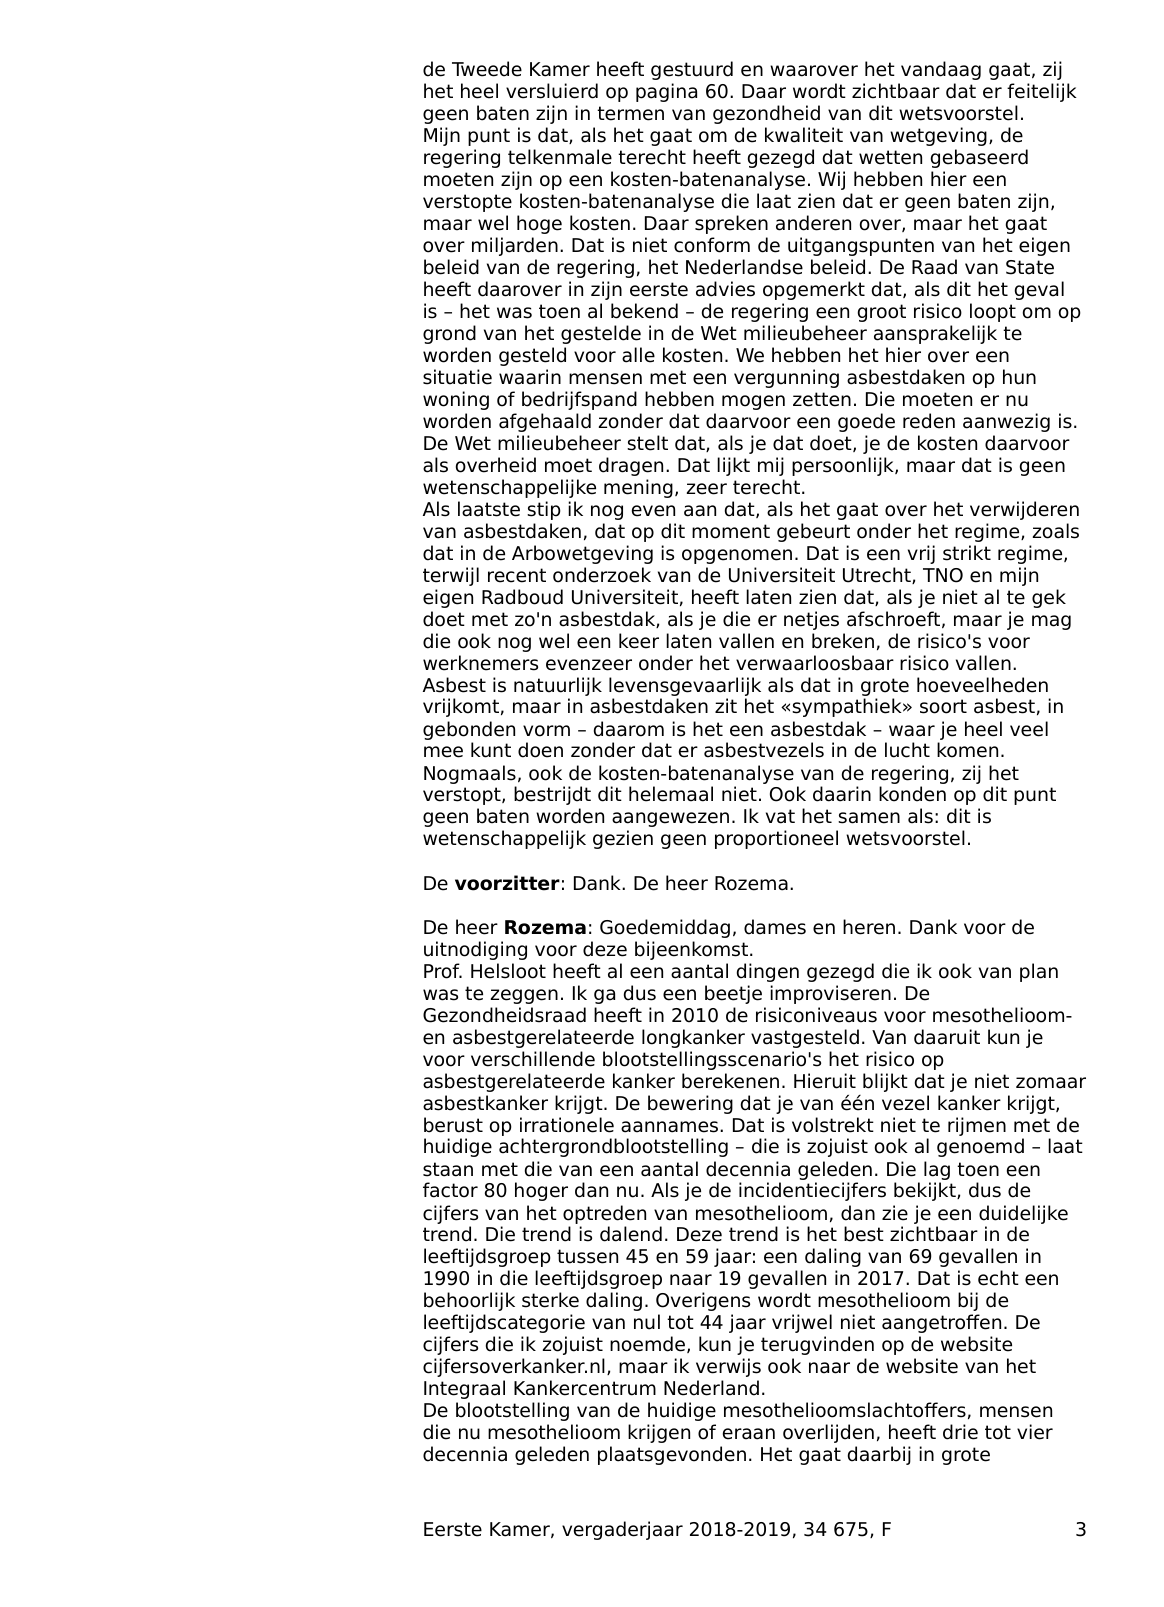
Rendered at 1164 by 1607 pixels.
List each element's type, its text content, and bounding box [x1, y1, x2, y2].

text De heer Rozema: Goedemiddag, dames en heren. Dank voor de uitnodiging voor deze bijeenkomst. [422, 917, 1087, 961]
text de Tweede Kamer heeft gestuurd en waarover het vandaag gaat, zij het heel versluierd op pagina 60. Daar wordt zichtbaar dat er feitelijk geen baten zijn in termen van gezondheid van dit wetsvoorstel. [422, 59, 1087, 125]
text Prof. Helsloot heeft al een aantal dingen gezegd die ik ook van plan was te zeggen. Ik ga dus een beetje improviseren. De Gezondheidsraad heeft in 2010 de risiconiveaus voor mesothelioom- en asbestgerelateerde longkanker vastgesteld. Van daaruit kun je voor verschillende blootstellingsscenario's het risico op asbestgerelateerde kanker berekenen. Hieruit blijkt dat je niet zomaar asbestkanker krijgt. De bewering dat je van één vezel kanker krijgt, berust op irrationele aannames. Dat is volstrekt niet te rijmen met de huidige achtergrondblootstelling – die is zojuist ook al genoemd – laat staan met die van een aantal decennia geleden. Die lag toen een factor 80 hoger dan nu. Als je de incidentiecijfers bekijkt, dus de cijfers van het optreden van mesothelioom, dan zie je een duidelijke trend. Die trend is dalend. Deze trend is het best zichtbaar in de leeftijdsgroep tussen 45 en 59 jaar: een daling van 69 gevallen in 1990 in die leeftijdsgroep naar 19 gevallen in 2017. Dat is echt een behoorlijk sterke daling. Overigens wordt mesothelioom bij de leeftijdscategorie van nul tot 44 jaar vrijwel niet aangetroffen. De cijfers die ik zojuist noemde, kun je terugvinden op de website cijfersoverkanker.nl, maar ik verwijs ook naar de website van het Integraal Kankercentrum Nederland. [422, 961, 1087, 1400]
text Mijn punt is dat, als het gaat om de kwaliteit van wetgeving, de regering telkenmale terecht heeft gezegd dat wetten gebaseerd moeten zijn op een kosten-batenanalyse. Wij hebben hier een verstopte kosten-batenanalyse die laat zien dat er geen baten zijn, maar wel hoge kosten. Daar spreken anderen over, maar het gaat over miljarden. Dat is niet conform de uitgangspunten van het eigen beleid van de regering, het Nederlandse beleid. De Raad van State heeft daarover in zijn eerste advies opgemerkt dat, als dit het geval is – het was toen al bekend – de regering een groot risico loopt om op grond van het gestelde in de Wet milieubeheer aansprakelijk te worden gesteld voor alle kosten. We hebben het hier over een situatie waarin mensen met een vergunning asbestdaken op hun woning of bedrijfspand hebben mogen zetten. Die moeten er nu worden afgehaald zonder dat daarvoor een goede reden aanwezig is. De Wet milieubeheer stelt dat, als je dat doet, je de kosten daarvoor als overheid moet dragen. Dat lijkt mij persoonlijk, maar dat is geen wetenschappelijke mening, zeer terecht. [422, 125, 1087, 499]
text De blootstelling van de huidige mesothelioomslachtoffers, mensen die nu mesothelioom krijgen of eraan overlijden, heeft drie tot vier decennia geleden plaatsgevonden. Het gaat daarbij in grote [422, 1400, 1087, 1466]
text De voorzitter: Dank. De heer Rozema. [422, 872, 1087, 894]
text Als laatste stip ik nog even aan dat, als het gaat over het verwijderen van asbestdaken, dat op dit moment gebeurt onder het regime, zoals dat in de Arbowetgeving is opgenomen. Dat is een vrij strikt regime, terwijl recent onderzoek van de Universiteit Utrecht, TNO en mijn eigen Radboud Universiteit, heeft laten zien dat, als je niet al te gek doet met zo'n asbestdak, als je die er netjes afschroeft, maar je mag die ook nog wel een keer laten vallen en breken, de risico's voor werknemers evenzeer onder het verwaarloosbaar risico vallen. Asbest is natuurlijk levensgevaarlijk als dat in grote hoeveelheden vrijkomt, maar in asbestdaken zit het «sympathiek» soort asbest, in gebonden vorm – daarom is het een asbestdak – waar je heel veel mee kunt doen zonder dat er asbestvezels in de lucht komen. Nogmaals, ook de kosten-batenanalyse van de regering, zij het verstopt, bestrijdt dit helemaal niet. Ook daarin konden op dit punt geen baten worden aangewezen. Ik vat het samen als: dit is wetenschappelijk gezien geen proportioneel wetsvoorstel. [422, 499, 1087, 850]
